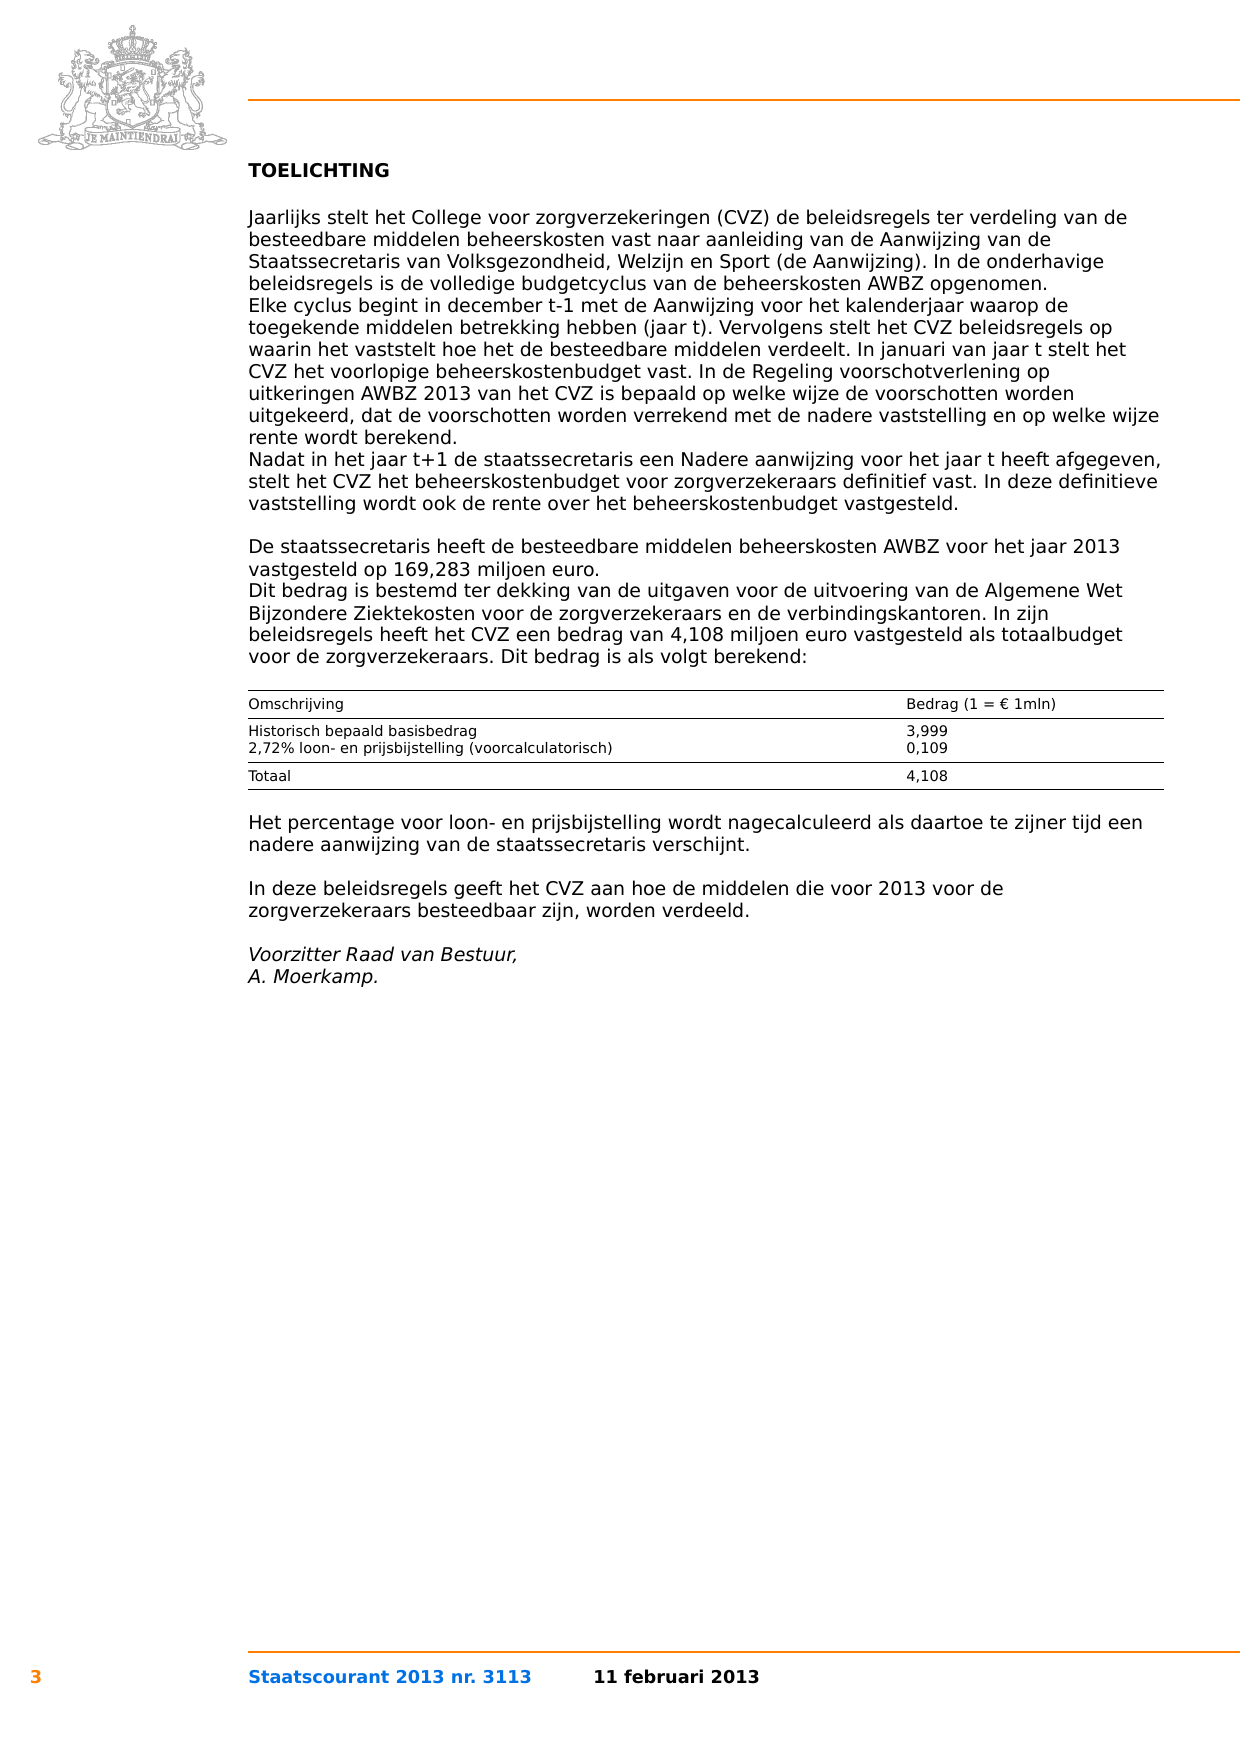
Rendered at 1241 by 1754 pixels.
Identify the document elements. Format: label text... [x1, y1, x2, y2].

table_cell 0,109 [900, 740, 1163, 762]
text Dit bedrag is bestemd ter dekking van de uitgaven voor de uitvoering van de Algemene Wet Bijzondere Ziektekosten voor de zorgverzekeraars en de verbindingskantoren. In zijn beleidsregels heeft het CVZ een bedrag van 4,108 miljoen euro vastgesteld als totaalbudget voor de zorgverzekeraars. Dit bedrag is als volgt berekend: [248, 580, 1163, 668]
text Voorzitter Raad van Bestuur, A. Moerkamp. [248, 944, 1163, 988]
text In deze beleidsregels geeft het CVZ aan hoe de middelen die voor 2013 voor de zorgverzekeraars besteedbaar zijn, worden verdeeld. [248, 878, 1163, 922]
table_cell 2,72% loon- en prijsbijstelling (voorcalculatorisch) [248, 740, 900, 762]
subtitle TOELICHTING [248, 160, 1163, 182]
text De staatssecretaris heeft de besteedbare middelen beheerskosten AWBZ voor het jaar 2013 vastgesteld op 169,283 miljoen euro. [248, 536, 1163, 580]
table_cell Historisch bepaald basisbedrag [248, 719, 900, 740]
text Nadat in het jaar t+1 de staatssecretaris een Nadere aanwijzing voor het jaar t heeft afgegeven, stelt het CVZ het beheerskostenbudget voor zorgverzekeraars definitief vast. In deze definitieve vaststelling wordt ook de rente over het beheerskostenbudget vastgesteld. [248, 449, 1163, 514]
text Elke cyclus begint in december t-1 met de Aanwijzing voor het kalenderjaar waarop de toegekende middelen betrekking hebben (jaar t). Vervolgens stelt het CVZ beleidsregels op waarin het vaststelt hoe het de besteedbare middelen verdeelt. In januari van jaar t stelt het CVZ het voorlopige beheerskostenbudget vast. In de Regeling voorschotverlening op uitkeringen AWBZ 2013 van het CVZ is bepaald op welke wijze de voorschotten worden uitgekeerd, dat de voorschotten worden verrekend met de nadere vaststelling en op welke wijze rente wordt berekend. [248, 295, 1163, 449]
table_header Omschrijving [248, 691, 900, 718]
picture [38, 25, 227, 150]
text Jaarlijks stelt het College voor zorgverzekeringen (CVZ) de beleidsregels ter verdeling van de besteedbare middelen beheerskosten vast naar aanleiding van de Aanwijzing van de Staatssecretaris van Volksgezondheid, Welzijn en Sport (de Aanwijzing). In de onderhavige beleidsregels is de volledige budgetcyclus van de beheerskosten AWBZ opgenomen. [248, 207, 1163, 295]
table_header Bedrag (1 = € 1mln) [900, 691, 1163, 718]
table_cell 3,999 [900, 719, 1163, 740]
table_cell 4,108 [900, 763, 1163, 789]
table_cell Totaal [248, 763, 900, 789]
text Het percentage voor loon- en prijsbijstelling wordt nagecalculeerd als daartoe te zijner tijd een nadere aanwijzing van de staatssecretaris verschijnt. [248, 812, 1163, 856]
